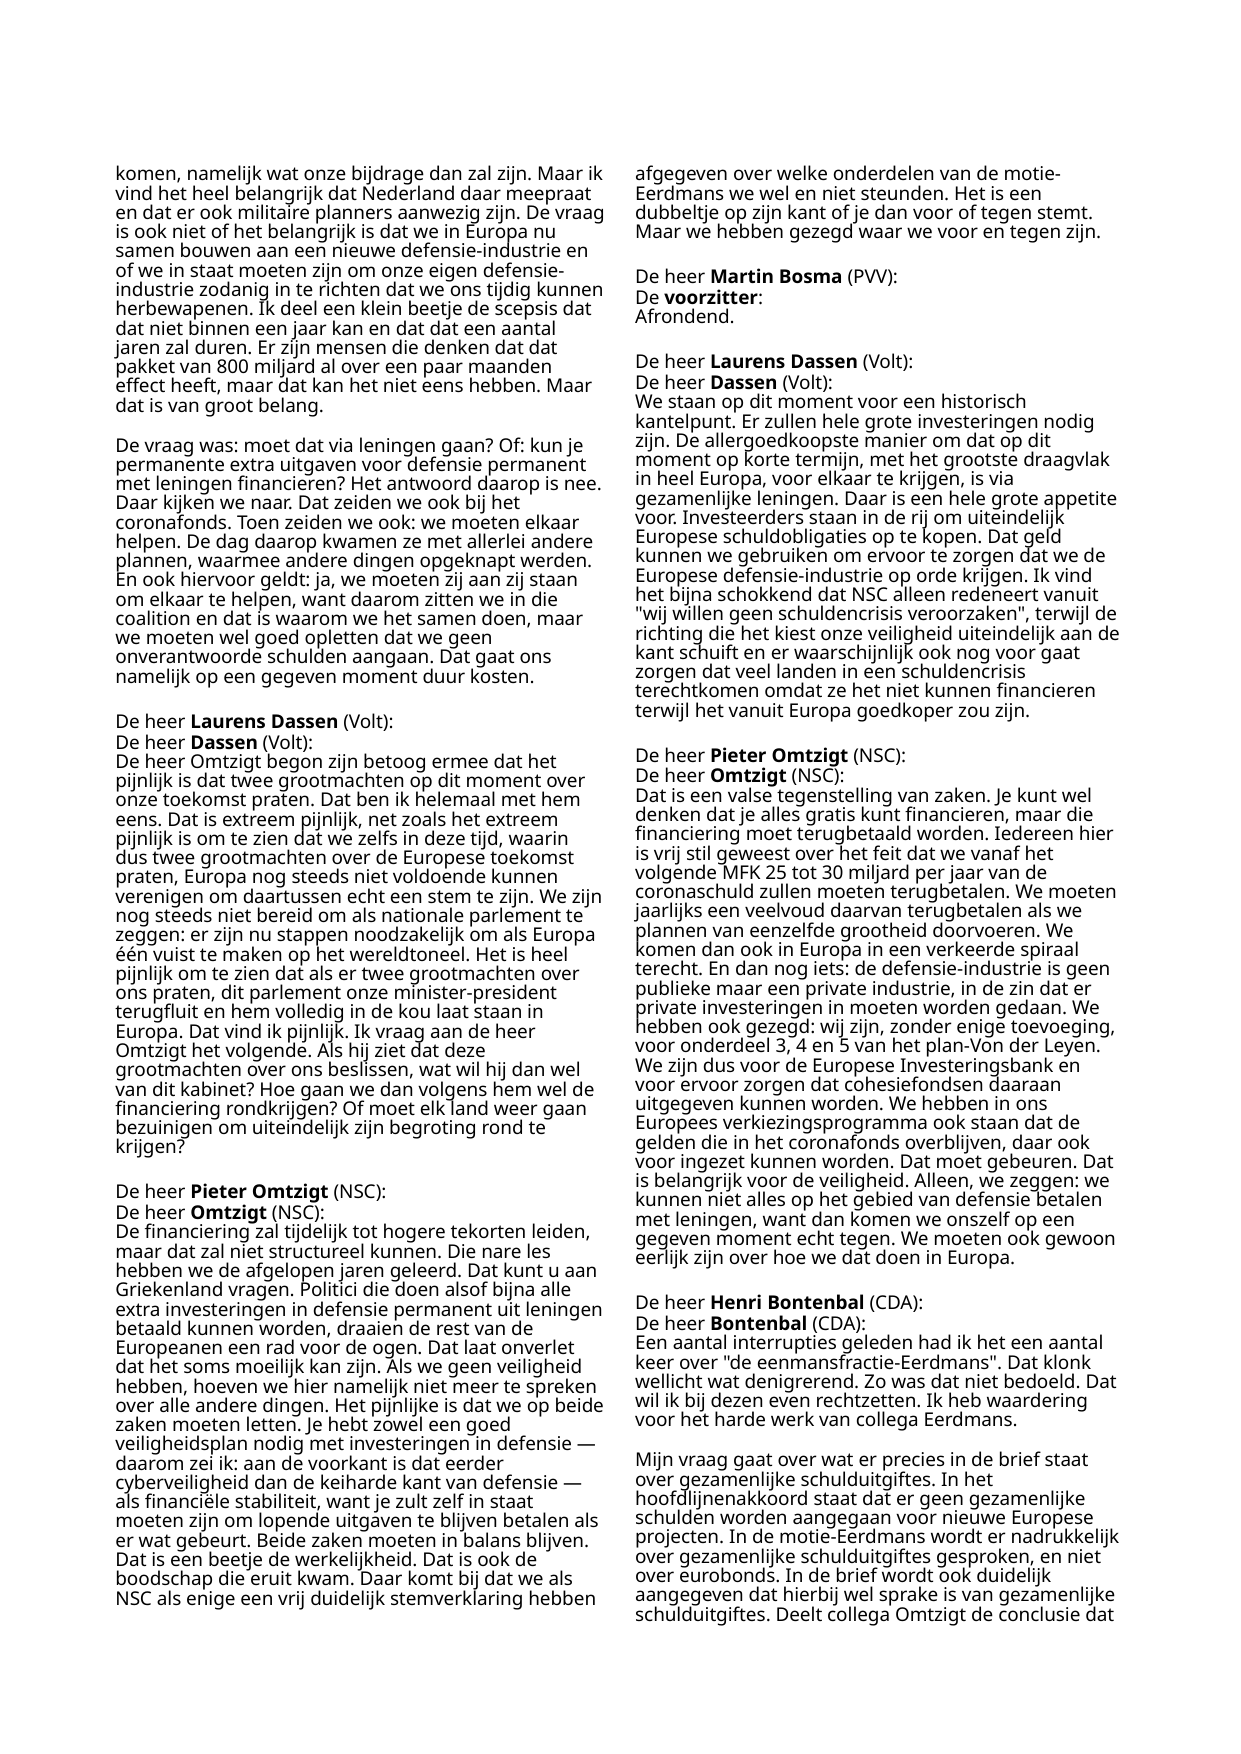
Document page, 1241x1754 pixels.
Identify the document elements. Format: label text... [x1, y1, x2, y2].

text Een aantal interrupties geleden had ik het een aantal keer over "de eenmansfractie-Eerdmans". Dat klonk wellicht wat denigrerend. Zo was dat niet bedoeld. Dat wil ik bij dezen even rechtzetten. Ik heb waardering voor het harde werk van collega Eerdmans. [635, 1334, 1125, 1431]
text De heer Martin Bosma (PVV): [635, 263, 1125, 289]
text De heer Dassen (Volt): [115, 734, 605, 753]
text De heer Pieter Omtzigt (NSC): [635, 742, 1125, 767]
text Mijn vraag gaat over wat er precies in de brief staat over gezamenlijke schulduitgiftes. In het hoofdlijnenakkoord staat dat er geen gezamenlijke schulden worden aangegaan voor nieuwe Europese projecten. In de motie-Eerdmans wordt er nadrukkelijk over gezamenlijke schulduitgiftes gesproken, en niet over eurobonds. In de brief wordt ook duidelijk aangegeven dat hierbij wel sprake is van gezamenlijke schulduitgiftes. Deelt collega Omtzigt de conclusie dat [635, 1451, 1125, 1625]
text De heer Laurens Dassen (Volt): [115, 708, 605, 734]
text De heer Omtzigt (NSC): [115, 1204, 605, 1223]
text De vraag was: moet dat via leningen gaan? Of: kun je permanente extra uitgaven voor defensie permanent met leningen financieren? Het antwoord daarop is nee. Daar kijken we naar. Dat zeiden we ook bij het coronafonds. Toen zeiden we ook: we moeten elkaar helpen. De dag daarop kwamen ze met allerlei andere plannen, waarmee andere dingen opgeknapt werden. En ook hiervoor geldt: ja, we moeten zij aan zij staan om elkaar te helpen, want daarom zitten we in die coalition en dat is waarom we het samen doen, maar we moeten wel goed opletten dat we geen onverantwoorde schulden aangaan. Dat gaat ons namelijk op een gegeven moment duur kosten. [115, 437, 605, 687]
text Dat is een valse tegenstelling van zaken. Je kunt wel denken dat je alles gratis kunt financieren, maar die financiering moet terugbetaald worden. Iedereen hier is vrij stil geweest over het feit dat we vanaf het volgende MFK 25 tot 30 miljard per jaar van de coronaschuld zullen moeten terugbetalen. We moeten jaarlijks een veelvoud daarvan terugbetalen als we plannen van eenzelfde grootheid doorvoeren. We komen dan ook in Europa in een verkeerde spiraal terecht. En dan nog iets: de defensie-industrie is geen publieke maar een private industrie, in de zin dat er private investeringen in moeten worden gedaan. We hebben ook gezegd: wij zijn, zonder enige toevoeging, voor onderdeel 3, 4 en 5 van het plan-Von der Leyen. We zijn dus voor de Europese Investeringsbank en voor ervoor zorgen dat cohesiefondsen daaraan uitgegeven kunnen worden. We hebben in ons Europees verkiezingsprogramma ook staan dat de gelden die in het coronafonds overblijven, daar ook voor ingezet kunnen worden. Dat moet gebeuren. Dat is belangrijk voor de veiligheid. Alleen, we zeggen: we kunnen niet alles op het gebied van defensie betalen met leningen, want dan komen we onszelf op een gegeven moment echt tegen. We moeten ook gewoon eerlijk zijn over hoe we dat doen in Europa. [635, 787, 1125, 1268]
text De heer Omtzigt begon zijn betoog ermee dat het pijnlijk is dat twee grootmachten op dit moment over onze toekomst praten. Dat ben ik helemaal met hem eens. Dat is extreem pijnlijk, net zoals het extreem pijnlijk is om te zien dat we zelfs in deze tijd, waarin dus twee grootmachten over de Europese toekomst praten, Europa nog steeds niet voldoende kunnen verenigen om daartussen echt een stem te zijn. We zijn nog steeds niet bereid om als nationale parlement te zeggen: er zijn nu stappen noodzakelijk om als Europa één vuist te maken op het wereldtoneel. Het is heel pijnlijk om te zien dat als er twee grootmachten over ons praten, dit parlement onze minister-president terugfluit en hem volledig in de kou laat staan in Europa. Dat vind ik pijnlijk. Ik vraag aan de heer Omtzigt het volgende. Als hij ziet dat deze grootmachten over ons beslissen, wat wil hij dan wel van dit kabinet? Hoe gaan we dan volgens hem wel de financiering rondkrijgen? Of moet elk land weer gaan bezuinigen om uiteindelijk zijn begroting rond te krijgen? [115, 753, 605, 1158]
text De heer Omtzigt (NSC): [635, 767, 1125, 787]
text De heer Pieter Omtzigt (NSC): [115, 1178, 605, 1204]
text komen, namelijk wat onze bijdrage dan zal zijn. Maar ik vind het heel belangrijk dat Nederland daar meepraat en dat er ook militaire planners aanwezig zijn. De vraag is ook niet of het belangrijk is dat we in Europa nu samen bouwen aan een nieuwe defensie-industrie en of we in staat moeten zijn om onze eigen defensie-industrie zodanig in te richten dat we ons tijdig kunnen herbewapenen. Ik deel een klein beetje de scepsis dat dat niet binnen een jaar kan en dat dat een aantal jaren zal duren. Er zijn mensen die denken dat dat pakket van 800 miljard al over een paar maanden effect heeft, maar dat kan het niet eens hebben. Maar dat is van groot belang. [115, 165, 605, 416]
text We staan op dit moment voor een historisch kantelpunt. Er zullen hele grote investeringen nodig zijn. De allergoedkoopste manier om dat op dit moment op korte termijn, met het grootste draagvlak in heel Europa, voor elkaar te krijgen, is via gezamenlijke leningen. Daar is een hele grote appetite voor. Investeerders staan in de rij om uiteindelijk Europese schuldobligaties op te kopen. Dat geld kunnen we gebruiken om ervoor te zorgen dat we de Europese defensie-industrie op orde krijgen. Ik vind het bijna schokkend dat NSC alleen redeneert vanuit "wij willen geen schuldencrisis veroorzaken", terwijl de richting die het kiest onze veiligheid uiteindelijk aan de kant schuift en er waarschijnlijk ook nog voor gaat zorgen dat veel landen in een schuldencrisis terechtkomen omdat ze het niet kunnen financieren terwijl het vanuit Europa goedkoper zou zijn. [635, 393, 1125, 721]
text Afrondend. [635, 308, 1125, 327]
text De heer Bontenbal (CDA): [635, 1315, 1125, 1334]
text De heer Henri Bontenbal (CDA): [635, 1289, 1125, 1315]
text De voorzitter: [635, 289, 1125, 308]
text afgegeven over welke onderdelen van de motie-Eerdmans we wel en niet steunden. Het is een dubbeltje op zijn kant of je dan voor of tegen stemt. Maar we hebben gezegd waar we voor en tegen zijn. [635, 165, 1125, 242]
text De heer Dassen (Volt): [635, 374, 1125, 393]
text De financiering zal tijdelijk tot hogere tekorten leiden, maar dat zal niet structureel kunnen. Die nare les hebben we de afgelopen jaren geleerd. Dat kunt u aan Griekenland vragen. Politici die doen alsof bijna alle extra investeringen in defensie permanent uit leningen betaald kunnen worden, draaien de rest van de Europeanen een rad voor de ogen. Dat laat onverlet dat het soms moeilijk kan zijn. Als we geen veiligheid hebben, hoeven we hier namelijk niet meer te spreken over alle andere dingen. Het pijnlijke is dat we op beide zaken moeten letten. Je hebt zowel een goed veiligheidsplan nodig met investeringen in defensie — daarom zei ik: aan de voorkant is dat eerder cyberveiligheid dan de keiharde kant van defensie — als financiële stabiliteit, want je zult zelf in staat moeten zijn om lopende uitgaven te blijven betalen als er wat gebeurt. Beide zaken moeten in balans blijven. Dat is een beetje de werkelijkheid. Dat is ook de boodschap die eruit kwam. Daar komt bij dat we als NSC als enige een vrij duidelijk stemverklaring hebben [115, 1223, 605, 1609]
text De heer Laurens Dassen (Volt): [635, 348, 1125, 374]
